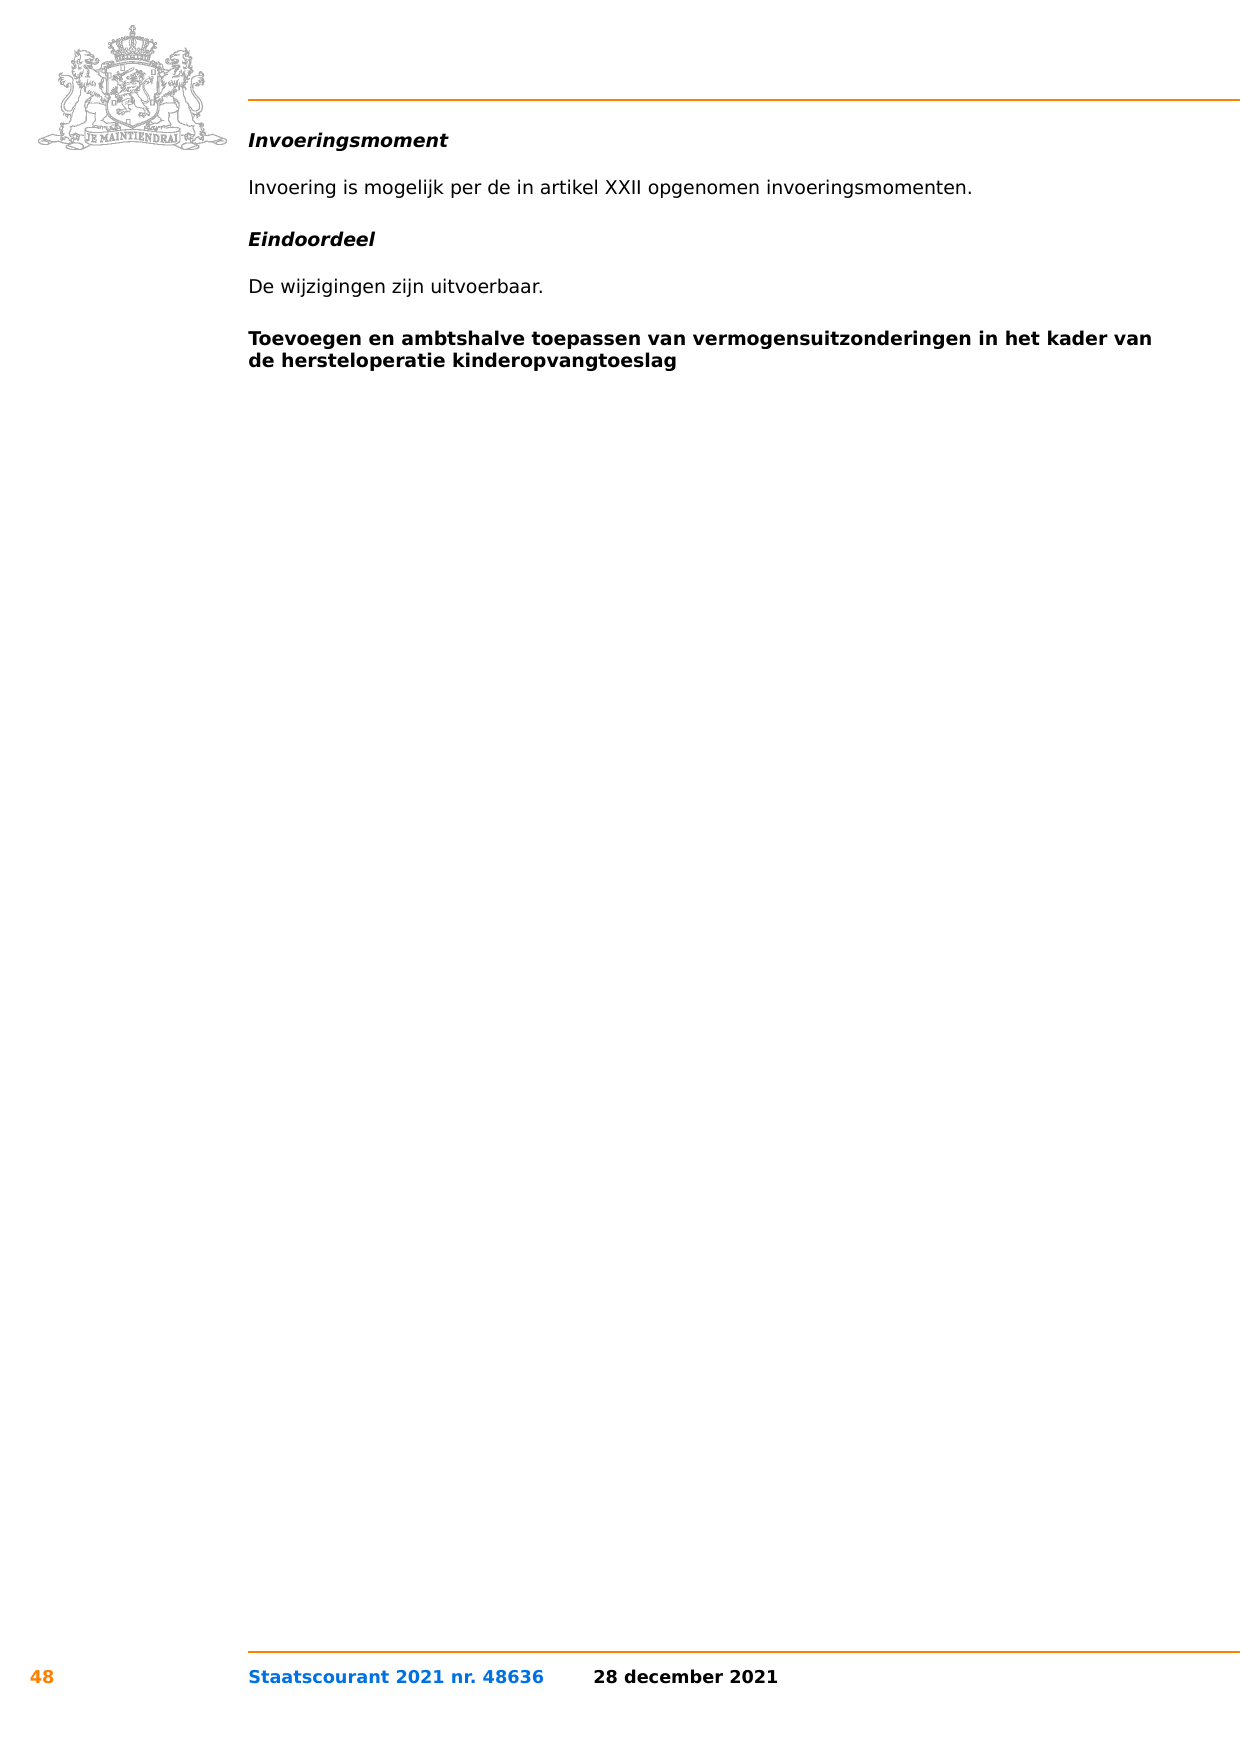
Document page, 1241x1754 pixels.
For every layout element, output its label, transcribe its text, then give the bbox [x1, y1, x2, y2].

subtitle Invoeringsmoment [248, 130, 1163, 152]
picture [38, 25, 227, 150]
subtitle Toevoegen en ambtshalve toepassen van vermogensuitzonderingen in het kader van de hersteloperatie kinderopvangtoeslag [248, 328, 1163, 372]
text De wijzigingen zijn uitvoerbaar. [248, 276, 1163, 298]
text Invoering is mogelijk per de in artikel XXII opgenomen invoeringsmomenten. [248, 177, 1163, 199]
subtitle Eindoordeel [248, 229, 1163, 251]
